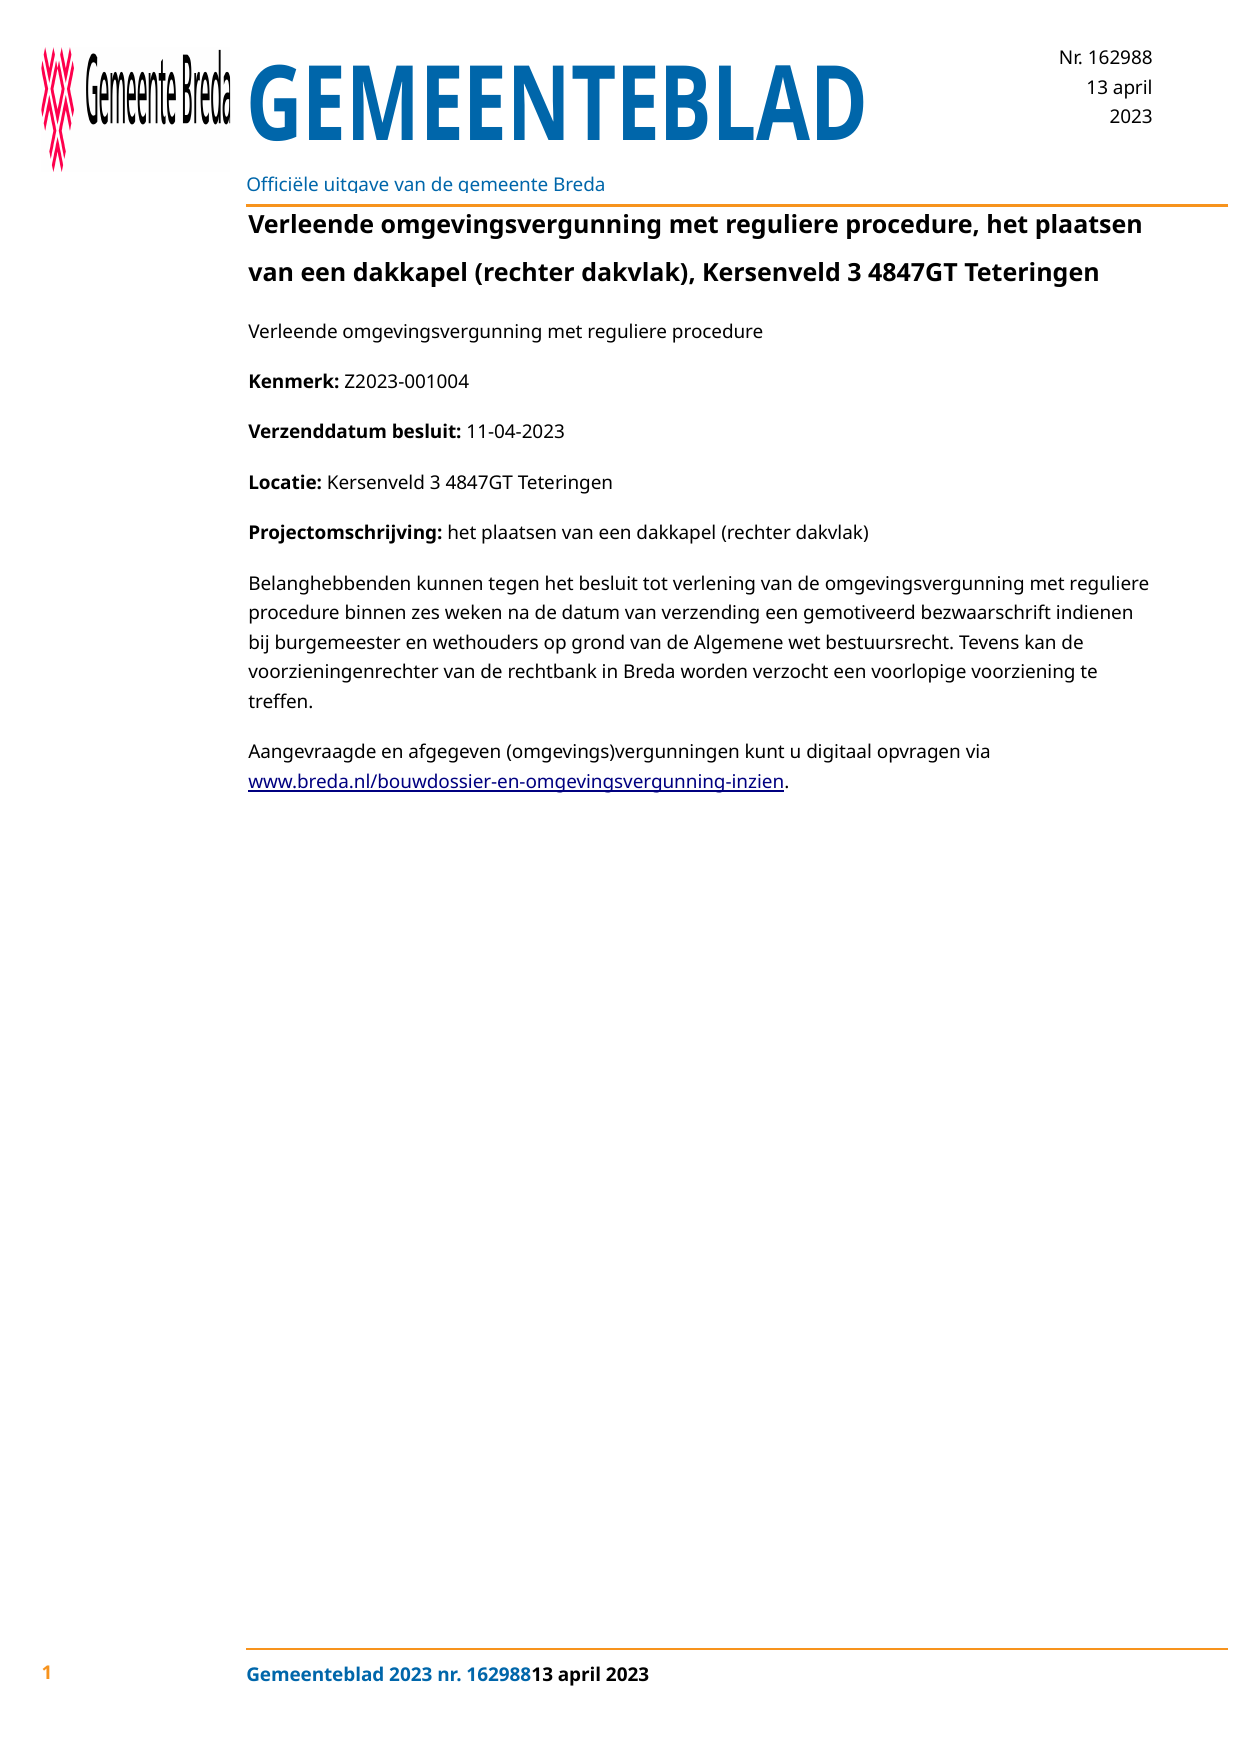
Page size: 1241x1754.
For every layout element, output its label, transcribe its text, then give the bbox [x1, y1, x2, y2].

text Locatie: Kersenveld 3 4847GT Teteringen [248, 469, 1152, 495]
text Belanghebbenden kunnen tegen het besluit tot verlening van de omgevingsvergunning met reguliere procedure binnen zes weken na de datum van verzending een gemotiveerd bezwaarschrift indienen bij burgemeester en wethouders op grond van de Algemene wet bestuursrecht. Tevens kan de voorzieningenrechter van de rechtbank in Breda worden verzocht een voorlopige voorziening te treffen. [248, 570, 1152, 714]
text Kenmerk: Z2023-001004 [248, 368, 1152, 394]
picture [41, 47, 231, 172]
text Verleende omgevingsvergunning met reguliere procedure, het plaatsen van een dakkapel (rechter dakvlak), Kersenveld 3 4847GT Teteringen [248, 207, 1152, 288]
text Verzenddatum besluit: 11-04-2023 [248, 419, 1152, 444]
text Projectomschrijving: het plaatsen van een dakkapel (rechter dakvlak) [248, 519, 1152, 545]
text Verleende omgevingsvergunning met reguliere procedure [248, 318, 1152, 344]
text Aangevraagde en afgegeven (omgevings)vergunningen kunt u digitaal opvragen via www.breda.nl/bouwdossier-en-omgevingsvergunning-inzien. [248, 739, 1152, 794]
